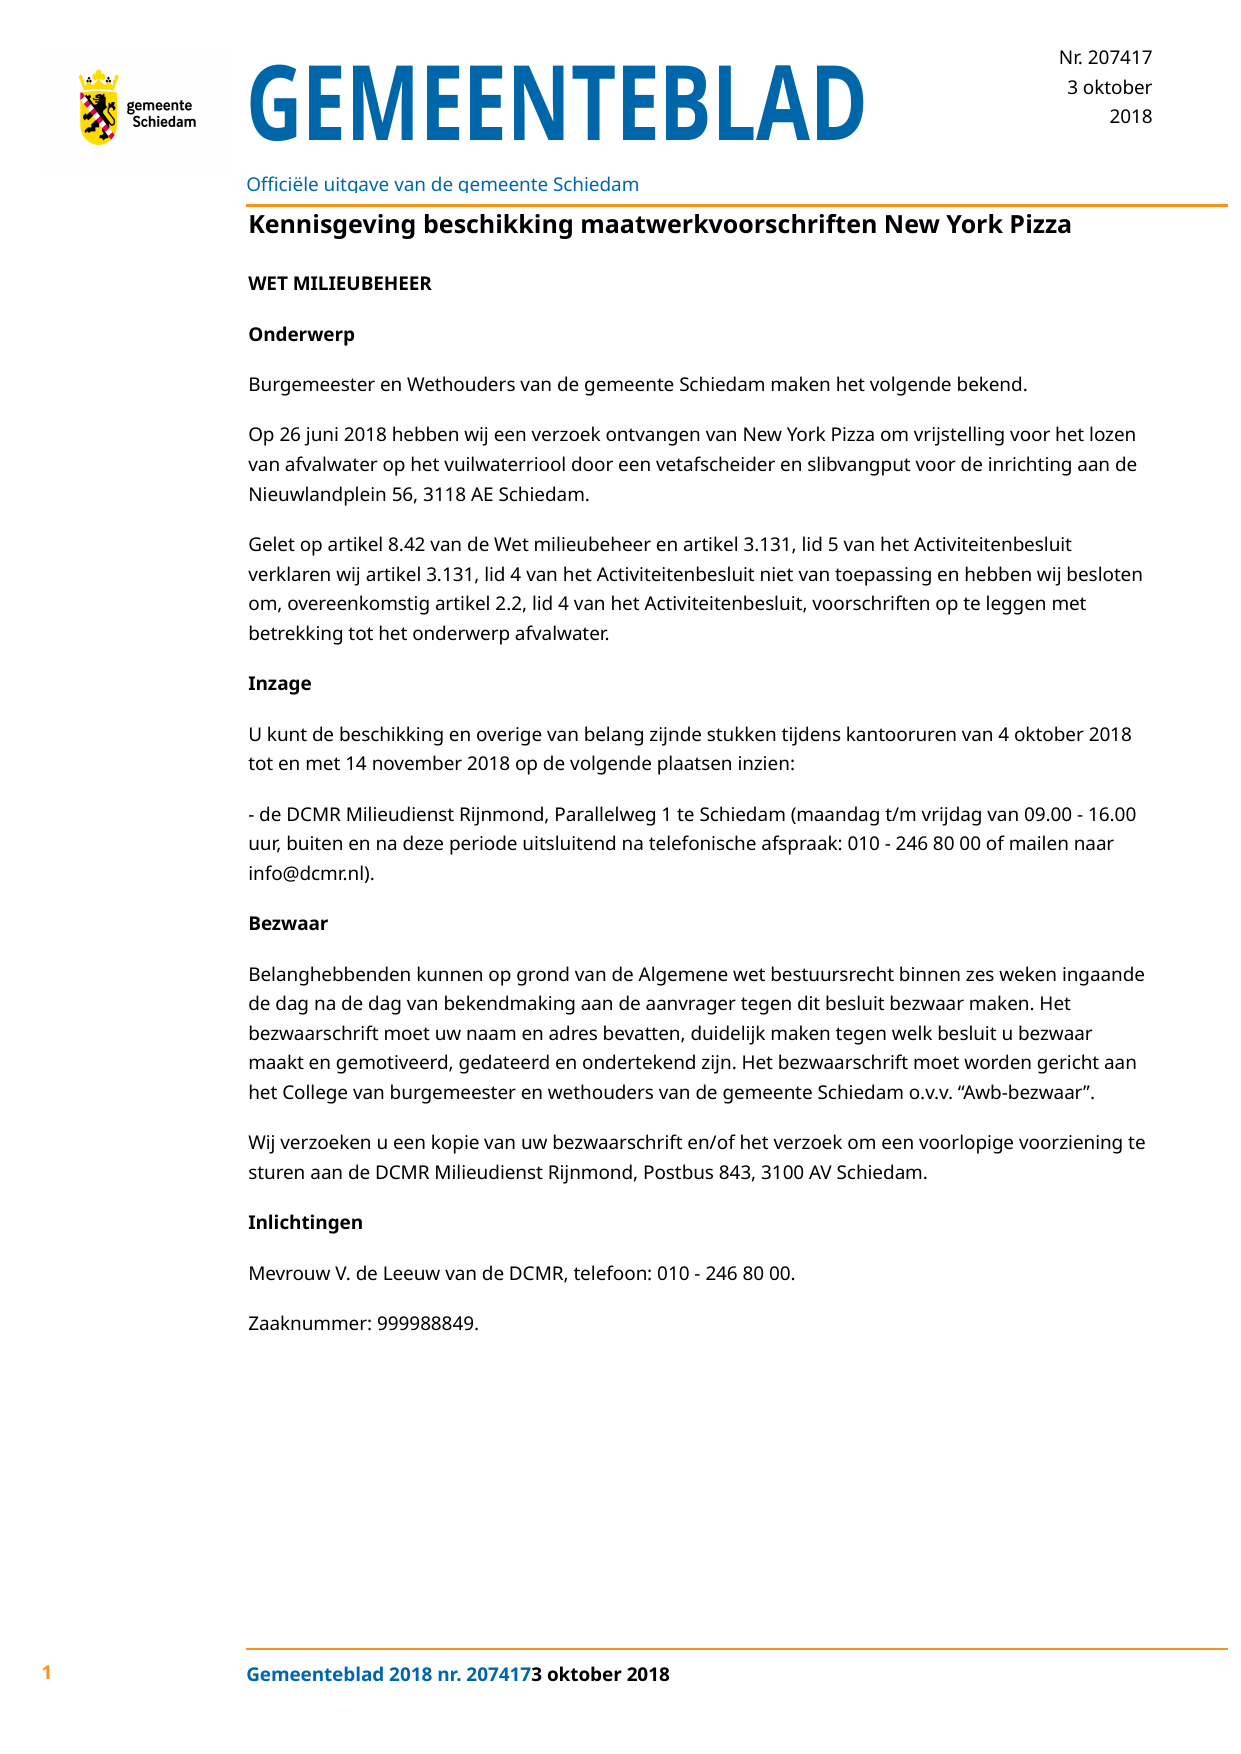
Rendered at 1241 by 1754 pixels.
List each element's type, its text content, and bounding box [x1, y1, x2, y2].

text Bezwaar [248, 910, 1152, 936]
text WET MILIEUBEHEER [248, 270, 1152, 296]
text Gelet op artikel 8.42 van de Wet milieubeheer en artikel 3.131, lid 5 van het Activiteitenbesluit verklaren wij artikel 3.131, lid 4 van het Activiteitenbesluit niet van toepassing en hebben wij besloten om, overeenkomstig artikel 2.2, lid 4 van het Activiteitenbesluit, voorschriften op te leggen met betrekking tot het onderwerp afvalwater. [248, 531, 1152, 646]
text Onderwerp [248, 321, 1152, 346]
text Burgemeester en Wethouders van de gemeente Schiedam maken het volgende bekend. [248, 371, 1152, 397]
text Mevrouw V. de Leeuw van de DCMR, telefoon: 010 - 246 80 00. [248, 1260, 1152, 1286]
text - de DCMR Milieudienst Rijnmond, Parallelweg 1 te Schiedam (maandag t/m vrijdag van 09.00 - 16.00 uur, buiten en na deze periode uitsluitend na telefonische afspraak: 010 - 246 80 00 of mailen naar info@dcmr.nl). [248, 801, 1152, 886]
text Op 26 juni 2018 hebben wij een verzoek ontvangen van New York Pizza om vrijstelling voor het lozen van afvalwater op het vuilwaterriool door een vetafscheider en slibvangput voor de inrichting aan de Nieuwlandplein 56, 3118 AE Schiedam. [248, 422, 1152, 506]
text Kennisgeving beschikking maatwerkvoorschriften New York Pizza [248, 207, 1152, 241]
text Wij verzoeken u een kopie van uw bezwaarschrift en/of het verzoek om een voorlopige voorziening te sturen aan de DCMR Milieudienst Rijnmond, Postbus 843, 3100 AV Schiedam. [248, 1129, 1152, 1185]
text Inzage [248, 670, 1152, 696]
text Belanghebbenden kunnen op grond van de Algemene wet bestuursrecht binnen zes weken ingaande de dag na de dag van bekendmaking aan de aanvrager tegen dit besluit bezwaar maken. Het bezwaarschrift moet uw naam en adres bevatten, duidelijk maken tegen welk besluit u bezwaar maakt en gemotiveerd, gedateerd en ondertekend zijn. Het bezwaarschrift moet worden gericht aan het College van burgemeester en wethouders van de gemeente Schiedam o.v.v. “Awb-bezwaar”. [248, 961, 1152, 1105]
picture [41, 47, 231, 172]
text Zaaknummer: 999988849. [248, 1310, 1152, 1336]
text Inlichtingen [248, 1209, 1152, 1235]
text U kunt de beschikking en overige van belang zijnde stukken tijdens kantooruren van 4 oktober 2018 tot en met 14 november 2018 op de volgende plaatsen inzien: [248, 721, 1152, 776]
